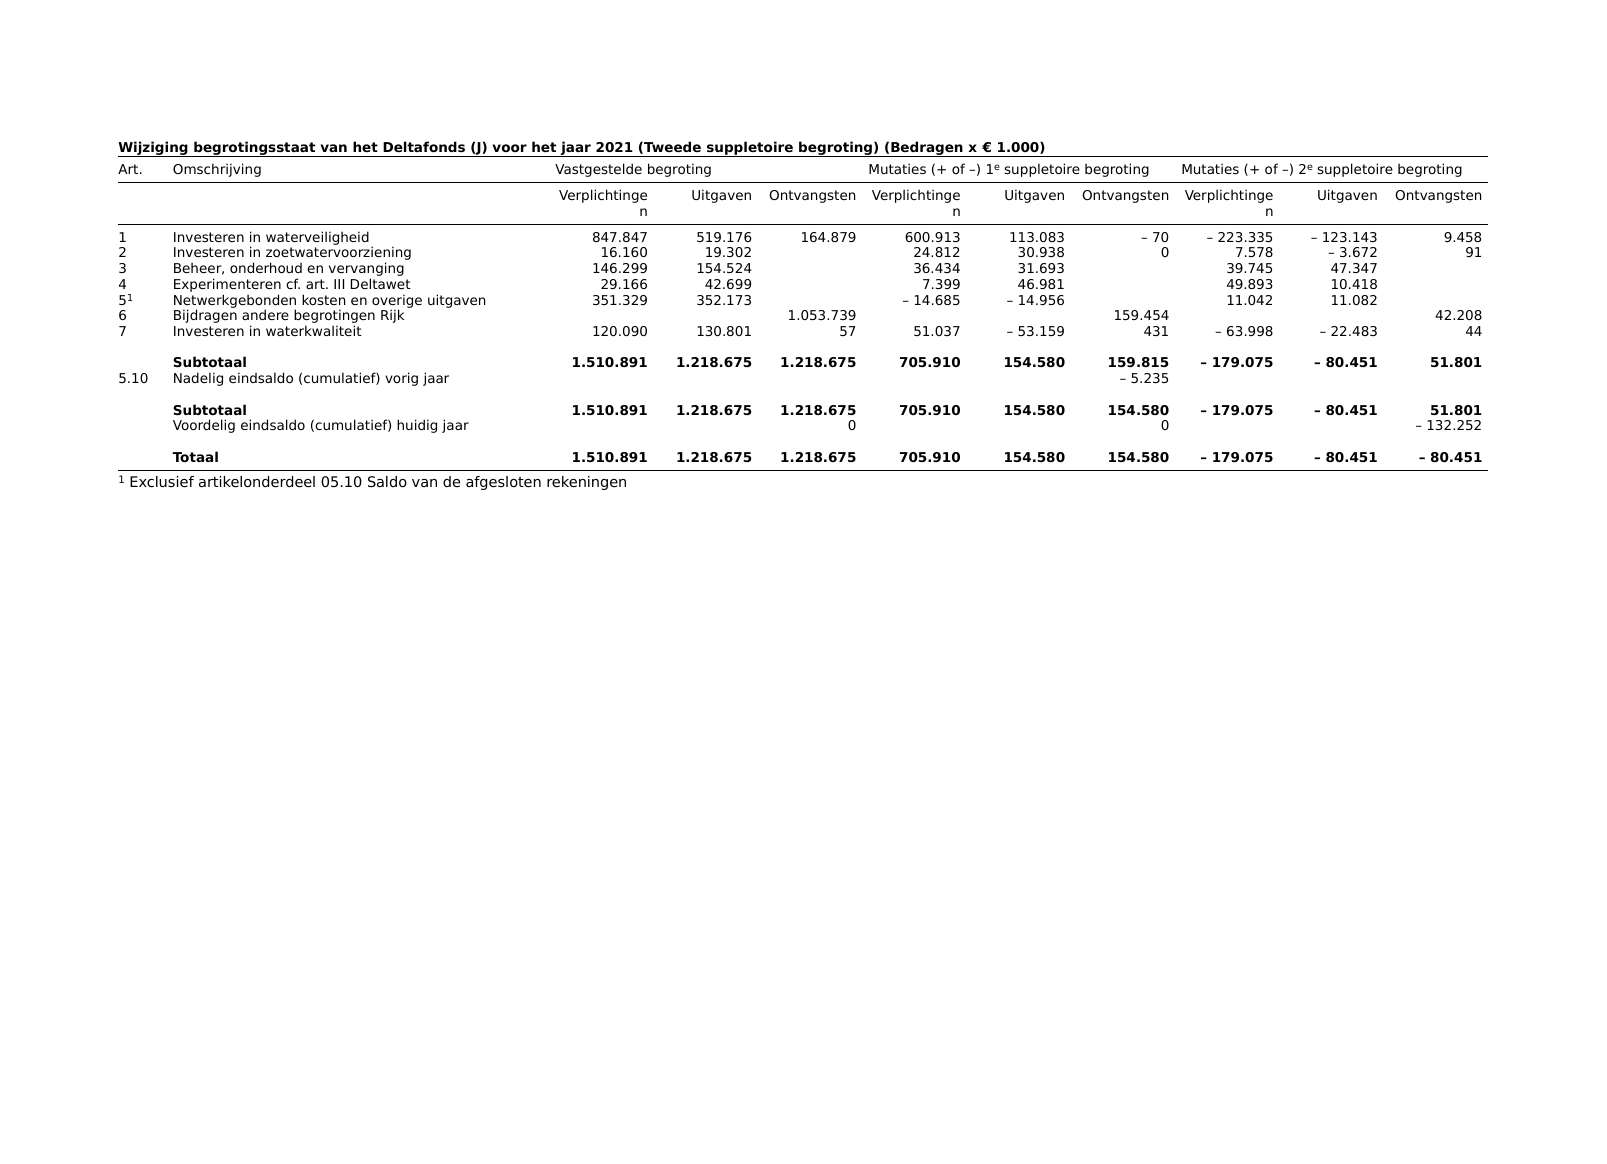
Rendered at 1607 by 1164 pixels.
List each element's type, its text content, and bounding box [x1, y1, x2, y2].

table_cell [1279, 418, 1383, 434]
table_cell Vastgestelde begroting [549, 157, 862, 182]
table_cell [549, 387, 653, 402]
table_cell Nadelig eindsaldo (cumulatief) vorig jaar [167, 371, 549, 387]
table_cell Verplichtingen [862, 183, 966, 224]
table_cell 44 [1384, 324, 1488, 339]
table_cell 42.699 [654, 277, 758, 292]
table_cell [118, 403, 167, 418]
table_cell [549, 434, 653, 450]
table_cell 154.580 [1071, 403, 1175, 418]
table_cell – 5.235 [1071, 371, 1175, 387]
table_cell 1.510.891 [549, 403, 653, 418]
table_cell [654, 387, 758, 402]
table_cell 19.302 [654, 245, 758, 261]
table_cell 51 [118, 293, 167, 308]
table_cell [1071, 434, 1175, 450]
table_cell 42.208 [1384, 308, 1488, 324]
table_cell Ontvangsten [1071, 183, 1175, 224]
table_cell 51.801 [1384, 355, 1488, 371]
table_cell 154.580 [966, 355, 1071, 371]
table_cell [966, 418, 1071, 434]
table_cell [654, 434, 758, 450]
table_cell 1.218.675 [654, 355, 758, 371]
table_cell [758, 245, 862, 261]
table_cell – 123.143 [1279, 225, 1383, 245]
table_cell 0 [1071, 245, 1175, 261]
table_cell 24.812 [862, 245, 966, 261]
table_cell [1279, 340, 1383, 355]
table_cell Totaal [167, 450, 549, 470]
table_cell 51.037 [862, 324, 966, 339]
table_cell [862, 418, 966, 434]
table_cell [118, 183, 167, 224]
table_cell – 80.451 [1279, 450, 1383, 470]
table_cell Netwerkgebonden kosten en overige uitgaven [167, 293, 549, 308]
table_cell Ontvangsten [1384, 183, 1488, 224]
table_cell [966, 371, 1071, 387]
table_cell 847.847 [549, 225, 653, 245]
table_cell 154.580 [1071, 450, 1175, 470]
table_cell 7.578 [1175, 245, 1279, 261]
table_cell [1071, 261, 1175, 277]
table_cell [118, 450, 167, 470]
table_cell 1.218.675 [758, 450, 862, 470]
table_cell – 179.075 [1175, 403, 1279, 418]
table_cell 47.347 [1279, 261, 1383, 277]
table_cell [654, 308, 758, 324]
table_cell [1384, 261, 1488, 277]
table_cell [758, 434, 862, 450]
table_cell 3 [118, 261, 167, 277]
table_cell 46.981 [966, 277, 1071, 292]
table_cell 10.418 [1279, 277, 1383, 292]
table_cell Voordelig eindsaldo (cumulatief) huidig jaar [167, 418, 549, 434]
table_cell [1175, 340, 1279, 355]
table_cell 1.218.675 [758, 403, 862, 418]
table_cell Verplichtingen [1175, 183, 1279, 224]
table_cell 2 [118, 245, 167, 261]
table_cell Uitgaven [1279, 183, 1383, 224]
table_cell [1384, 434, 1488, 450]
table_cell – 22.483 [1279, 324, 1383, 339]
table_cell 1 [118, 225, 167, 245]
table_cell 9.458 [1384, 225, 1488, 245]
table_cell 159.454 [1071, 308, 1175, 324]
table_cell 705.910 [862, 450, 966, 470]
table_cell [549, 340, 653, 355]
table_cell 5.10 [118, 371, 167, 387]
table_cell [549, 418, 653, 434]
table_cell – 70 [1071, 225, 1175, 245]
table_cell 29.166 [549, 277, 653, 292]
table_cell [758, 387, 862, 402]
table_cell 91 [1384, 245, 1488, 261]
table_cell 39.745 [1175, 261, 1279, 277]
table_cell [1175, 387, 1279, 402]
table_cell [758, 293, 862, 308]
table_cell 4 [118, 277, 167, 292]
table_cell [654, 371, 758, 387]
table_cell Subtotaal [167, 403, 549, 418]
table_cell [1071, 293, 1175, 308]
table_cell – 14.956 [966, 293, 1071, 308]
table_cell 351.329 [549, 293, 653, 308]
table_cell [167, 434, 549, 450]
table_cell [966, 387, 1071, 402]
table_cell 36.434 [862, 261, 966, 277]
table_cell [862, 371, 966, 387]
table_cell 16.160 [549, 245, 653, 261]
table_cell 49.893 [1175, 277, 1279, 292]
table_cell [167, 387, 549, 402]
table_cell Beheer, onderhoud en vervanging [167, 261, 549, 277]
table_cell – 80.451 [1279, 403, 1383, 418]
table_cell 519.176 [654, 225, 758, 245]
table_cell 0 [758, 418, 862, 434]
table_cell – 53.159 [966, 324, 1071, 339]
table_cell 159.815 [1071, 355, 1175, 371]
table_cell [118, 418, 167, 434]
table_cell 1 Exclusief artikelonderdeel 05.10 Saldo van de afgesloten rekeningen [118, 471, 1488, 491]
table_cell 0 [1071, 418, 1175, 434]
table_cell – 80.451 [1384, 450, 1488, 470]
table_cell Mutaties (+ of –) 2e suppletoire begroting [1175, 157, 1488, 182]
table_cell Ontvangsten [758, 183, 862, 224]
table_cell Subtotaal [167, 355, 549, 371]
table_cell 164.879 [758, 225, 862, 245]
table_cell – 223.335 [1175, 225, 1279, 245]
table_cell Omschrijving [167, 157, 549, 182]
table_cell Verplichtingen [549, 183, 653, 224]
table_cell 130.801 [654, 324, 758, 339]
table_cell 1.218.675 [654, 450, 758, 470]
table_cell [966, 340, 1071, 355]
table_cell [118, 387, 167, 402]
table_cell [1175, 371, 1279, 387]
table_cell Uitgaven [966, 183, 1071, 224]
table_cell [758, 340, 862, 355]
table_cell [1384, 293, 1488, 308]
table_cell 113.083 [966, 225, 1071, 245]
table_cell 431 [1071, 324, 1175, 339]
table_cell [1279, 371, 1383, 387]
table_cell [862, 434, 966, 450]
table_cell [549, 371, 653, 387]
table_cell 600.913 [862, 225, 966, 245]
table_cell 154.524 [654, 261, 758, 277]
table_cell [654, 340, 758, 355]
table_cell – 3.672 [1279, 245, 1383, 261]
table_cell 1.218.675 [758, 355, 862, 371]
table_cell 154.580 [966, 403, 1071, 418]
table_cell Investeren in waterkwaliteit [167, 324, 549, 339]
table_cell [758, 277, 862, 292]
table_cell – 14.685 [862, 293, 966, 308]
table_cell 1.510.891 [549, 450, 653, 470]
table_cell 11.042 [1175, 293, 1279, 308]
table_cell [758, 261, 862, 277]
table_cell [1384, 277, 1488, 292]
table_cell 1.053.739 [758, 308, 862, 324]
table_cell 154.580 [966, 450, 1071, 470]
table_cell 146.299 [549, 261, 653, 277]
table_cell 7.399 [862, 277, 966, 292]
table_cell [862, 387, 966, 402]
table_cell [966, 308, 1071, 324]
table_cell – 132.252 [1384, 418, 1488, 434]
table_cell [1175, 418, 1279, 434]
table_cell [1175, 308, 1279, 324]
table_cell – 179.075 [1175, 355, 1279, 371]
table_cell Mutaties (+ of –) 1e suppletoire begroting [862, 157, 1175, 182]
table_cell – 179.075 [1175, 450, 1279, 470]
table_cell Uitgaven [654, 183, 758, 224]
table_cell Investeren in waterveiligheid [167, 225, 549, 245]
table_cell 120.090 [549, 324, 653, 339]
table_cell [654, 418, 758, 434]
table_cell [862, 308, 966, 324]
table_cell – 80.451 [1279, 355, 1383, 371]
table_cell Bijdragen andere begrotingen Rijk [167, 308, 549, 324]
table_cell 30.938 [966, 245, 1071, 261]
table_cell 6 [118, 308, 167, 324]
table_cell 57 [758, 324, 862, 339]
table_cell [1279, 387, 1383, 402]
table_cell Art. [118, 157, 167, 182]
table_cell 705.910 [862, 355, 966, 371]
table_cell [862, 340, 966, 355]
table_cell 11.082 [1279, 293, 1383, 308]
table_cell Experimenteren cf. art. III Deltawet [167, 277, 549, 292]
table_cell [1071, 387, 1175, 402]
table_cell Investeren in zoetwatervoorziening [167, 245, 549, 261]
table_cell 1.510.891 [549, 355, 653, 371]
table_cell [966, 434, 1071, 450]
table_cell [1279, 434, 1383, 450]
table_cell [758, 371, 862, 387]
table_cell [1384, 387, 1488, 402]
table_cell [1279, 308, 1383, 324]
table_cell [118, 340, 167, 355]
table_cell [549, 308, 653, 324]
table_cell 31.693 [966, 261, 1071, 277]
table_cell – 63.998 [1175, 324, 1279, 339]
table_cell [1384, 340, 1488, 355]
table_cell [167, 183, 549, 224]
table_cell [1071, 277, 1175, 292]
table_cell [1175, 434, 1279, 450]
table_header Wijziging begrotingsstaat van het Deltafonds (J) voor het jaar 2021 (Tweede suppletoire begroting) (Bedragen x € 1.000) [118, 140, 1488, 156]
table_cell [167, 340, 549, 355]
table_cell [118, 434, 167, 450]
table_cell [118, 355, 167, 371]
table_cell 352.173 [654, 293, 758, 308]
table_cell [1071, 340, 1175, 355]
table_cell 705.910 [862, 403, 966, 418]
table_cell 1.218.675 [654, 403, 758, 418]
table_cell 51.801 [1384, 403, 1488, 418]
table_cell [1384, 371, 1488, 387]
table_cell 7 [118, 324, 167, 339]
